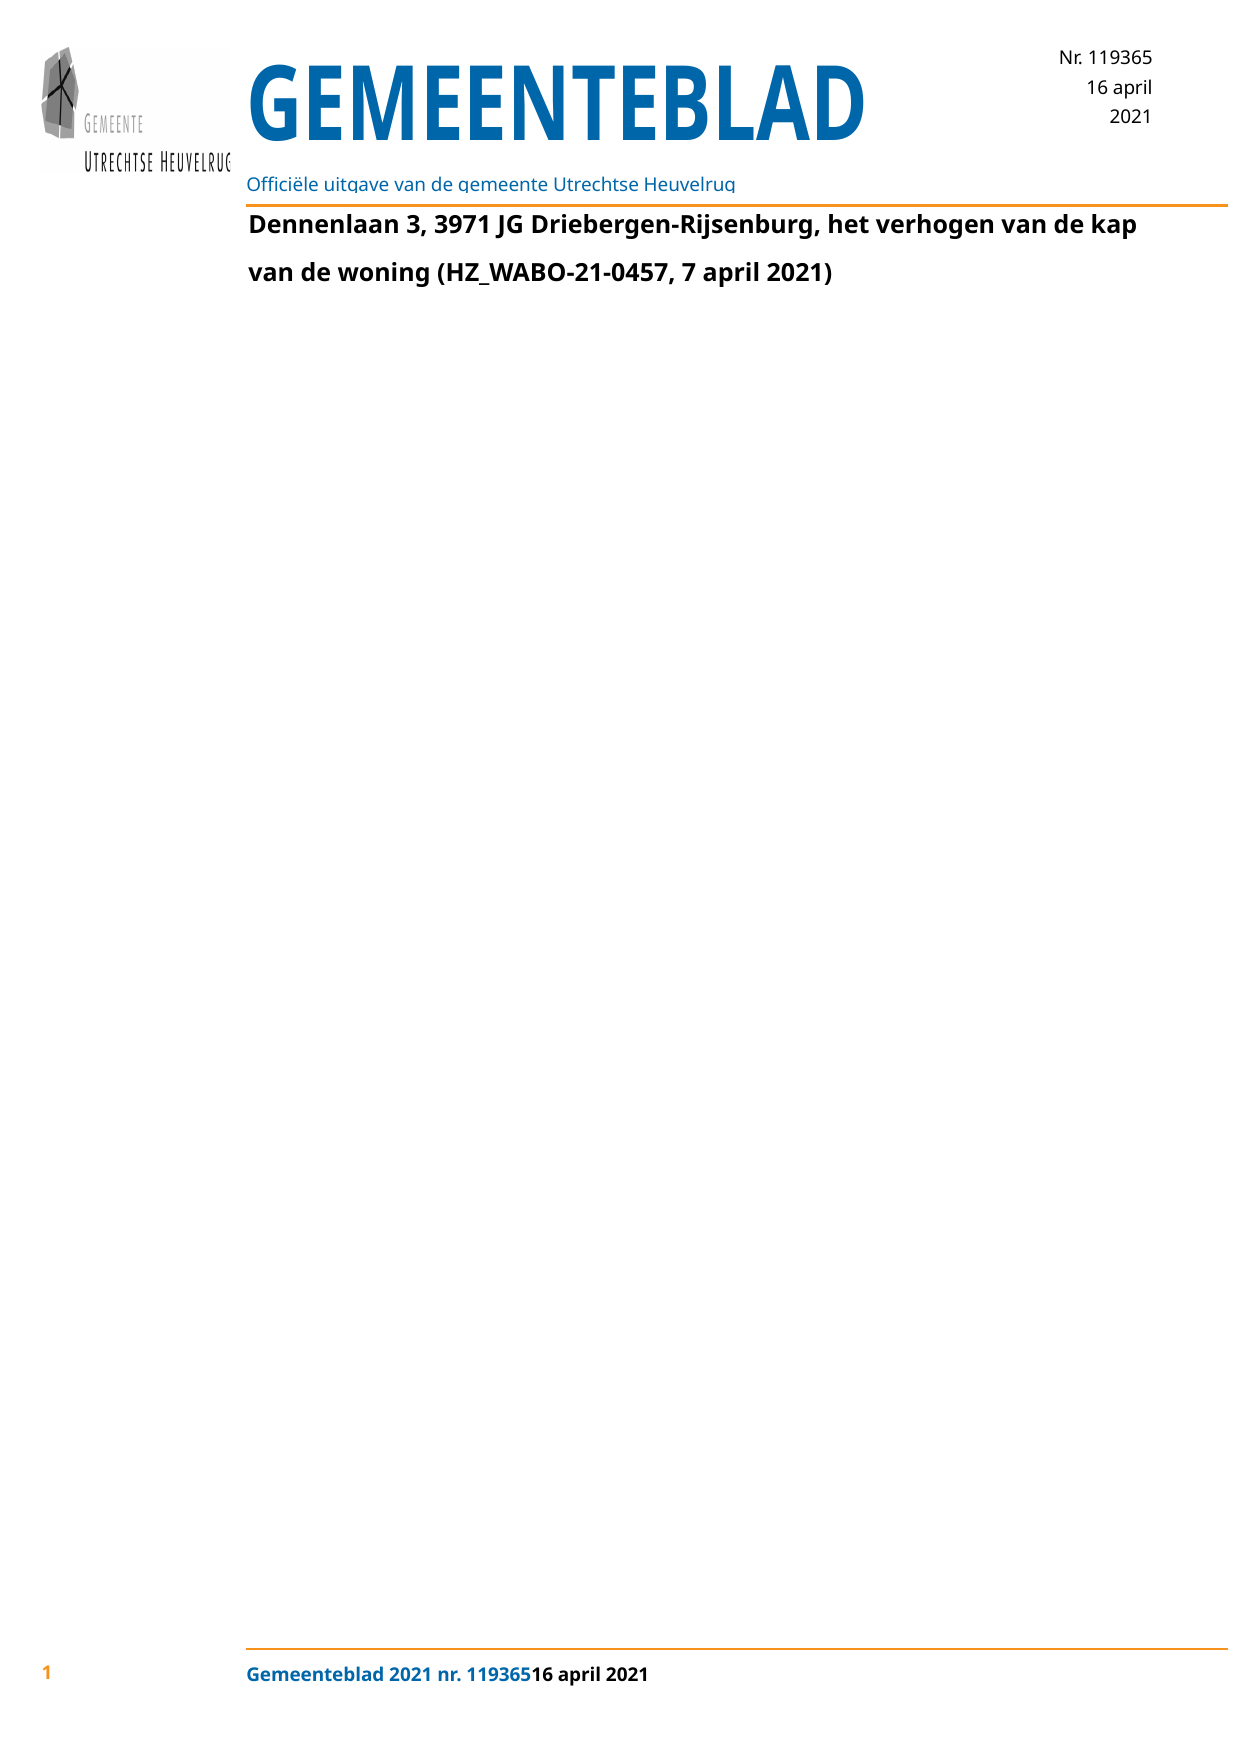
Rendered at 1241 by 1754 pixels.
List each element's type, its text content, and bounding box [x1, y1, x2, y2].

text Dennenlaan 3, 3971 JG Driebergen-Rijsenburg, het verhogen van de kap van de woning (HZ_WABO-21-0457, 7 april 2021) [248, 207, 1152, 288]
picture [41, 47, 231, 172]
